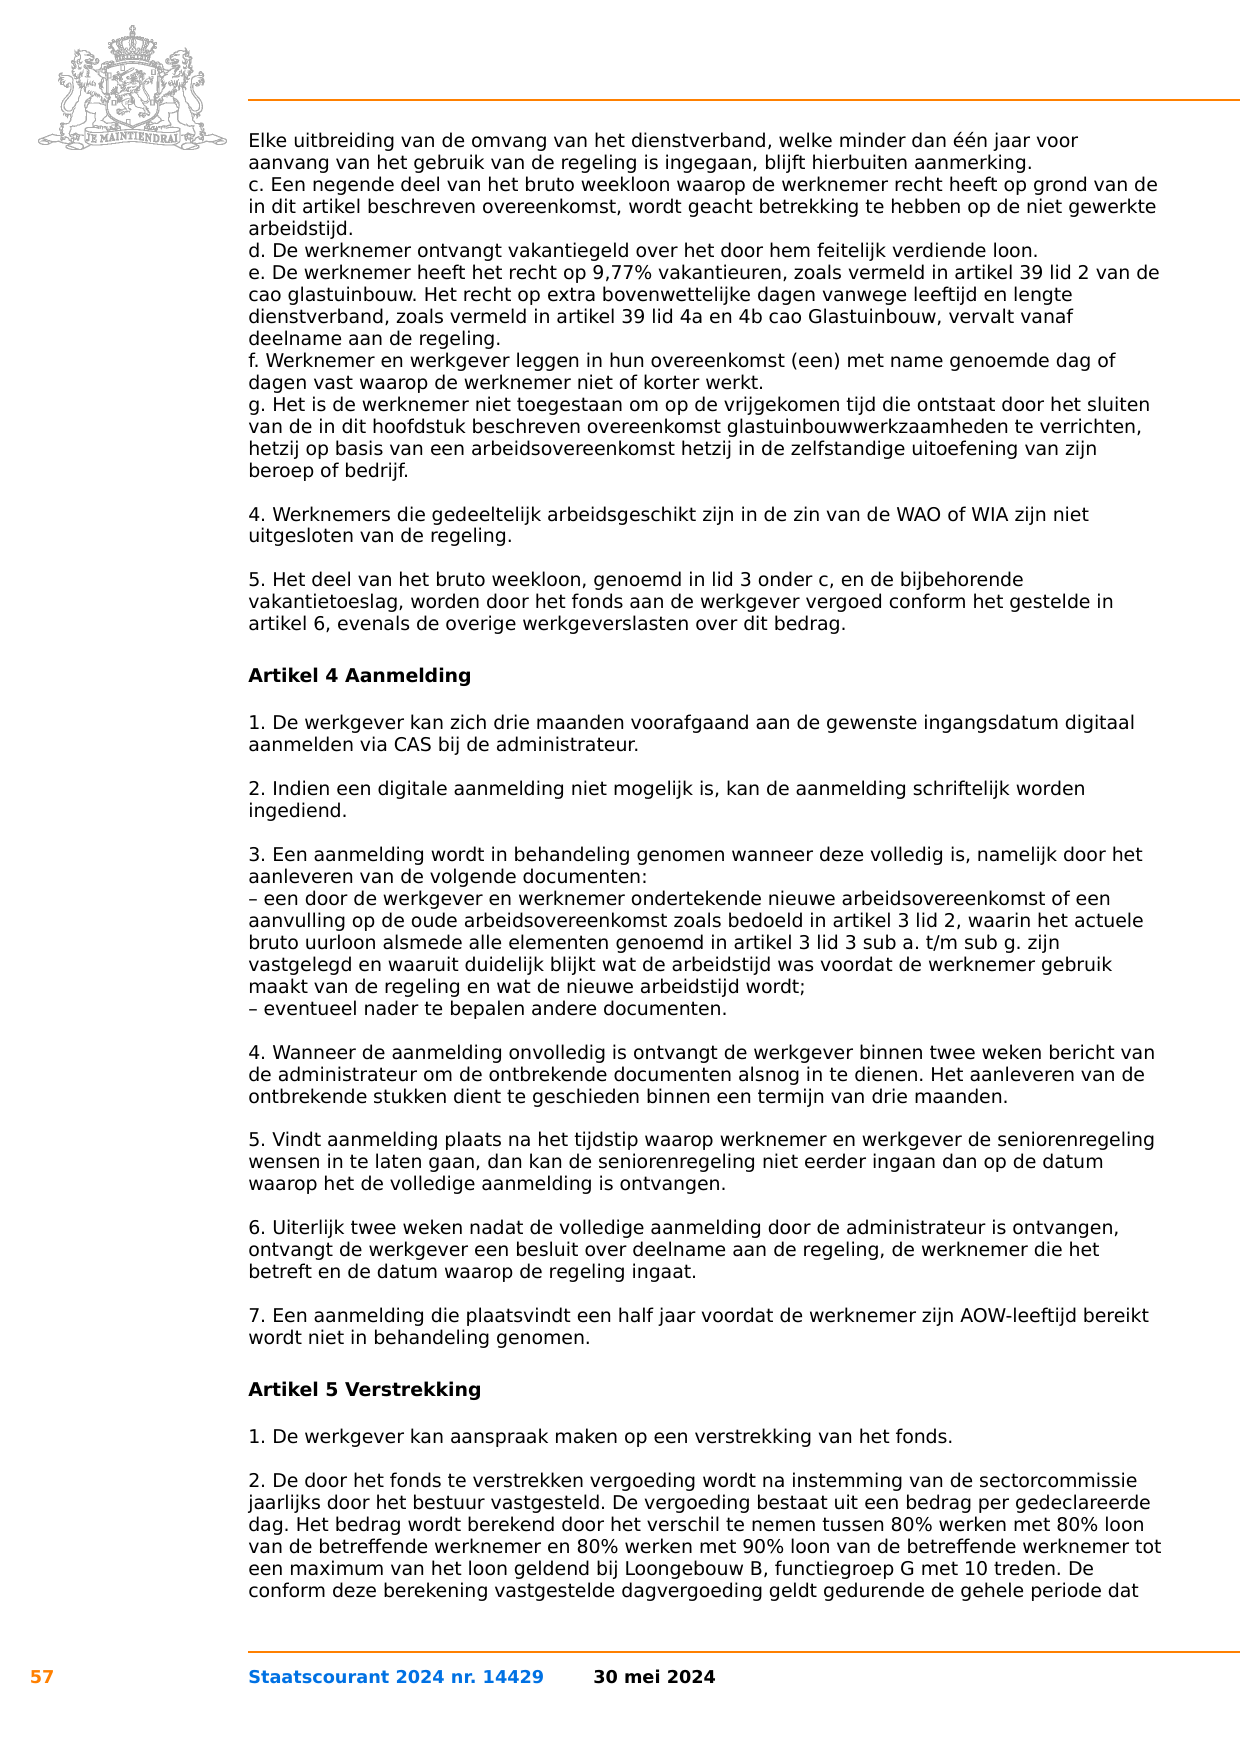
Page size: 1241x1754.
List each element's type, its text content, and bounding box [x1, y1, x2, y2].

subtitle Artikel 5 Verstrekking [248, 1379, 1163, 1401]
text 2. De door het fonds te verstrekken vergoeding wordt na instemming van de sectorcommissie jaarlijks door het bestuur vastgesteld. De vergoeding bestaat uit een bedrag per gedeclareerde dag. Het bedrag wordt berekend door het verschil te nemen tussen 80% werken met 80% loon van de betreffende werknemer en 80% werken met 90% loon van de betreffende werknemer tot een maximum van het loon geldend bij Loongebouw B, functiegroep G met 10 treden. De conform deze berekening vastgestelde dagvergoeding geldt gedurende de gehele periode dat [248, 1470, 1163, 1602]
text 4. Wanneer de aanmelding onvolledig is ontvangt de werkgever binnen twee weken bericht van de administrateur om de ontbrekende documenten alsnog in te dienen. Het aanleveren van de ontbrekende stukken dient te geschieden binnen een termijn van drie maanden. [248, 1042, 1163, 1107]
text 4. Werknemers die gedeeltelijk arbeidsgeschikt zijn in de zin van de WAO of WIA zijn niet uitgesloten van de regeling. [248, 503, 1163, 547]
picture [38, 25, 227, 150]
text g. Het is de werknemer niet toegestaan om op de vrijgekomen tijd die ontstaat door het sluiten van de in dit hoofdstuk beschreven overeenkomst glastuinbouwwerkzaamheden te verrichten, hetzij op basis van een arbeidsovereenkomst hetzij in de zelfstandige uitoefening van zijn beroep of bedrijf. [248, 394, 1163, 482]
text Elke uitbreiding van de omvang van het dienstverband, welke minder dan één jaar voor aanvang van het gebruik van de regeling is ingegaan, blijft hierbuiten aanmerking. [248, 130, 1163, 174]
text 5. Vindt aanmelding plaats na het tijdstip waarop werknemer en werkgever de seniorenregeling wensen in te laten gaan, dan kan de seniorenregeling niet eerder ingaan dan op de datum waarop het de volledige aanmelding is ontvangen. [248, 1129, 1163, 1195]
text 7. Een aanmelding die plaatsvindt een half jaar voordat de werknemer zijn AOW-leeftijd bereikt wordt niet in behandeling genomen. [248, 1305, 1163, 1349]
text f. Werknemer en werkgever leggen in hun overeenkomst (een) met name genoemde dag of dagen vast waarop de werknemer niet of korter werkt. [248, 350, 1163, 394]
text 6. Uiterlijk twee weken nadat de volledige aanmelding door de administrateur is ontvangen, ontvangt de werkgever een besluit over deelname aan de regeling, de werknemer die het betreft en de datum waarop de regeling ingaat. [248, 1217, 1163, 1283]
text – een door de werkgever en werknemer ondertekende nieuwe arbeidsovereenkomst of een aanvulling op de oude arbeidsovereenkomst zoals bedoeld in artikel 3 lid 2, waarin het actuele bruto uurloon alsmede alle elementen genoemd in artikel 3 lid 3 sub a. t/m sub g. zijn vastgelegd en waaruit duidelijk blijkt wat de arbeidstijd was voordat de werknemer gebruik maakt van de regeling en wat de nieuwe arbeidstijd wordt; [248, 888, 1163, 998]
text 5. Het deel van het bruto weekloon, genoemd in lid 3 onder c, en de bijbehorende vakantietoeslag, worden door het fonds aan de werkgever vergoed conform het gestelde in artikel 6, evenals de overige werkgeverslasten over dit bedrag. [248, 569, 1163, 635]
text 1. De werkgever kan aanspraak maken op een verstrekking van het fonds. [248, 1426, 1163, 1448]
text c. Een negende deel van het bruto weekloon waarop de werknemer recht heeft op grond van de in dit artikel beschreven overeenkomst, wordt geacht betrekking te hebben op de niet gewerkte arbeidstijd. [248, 174, 1163, 240]
subtitle Artikel 4 Aanmelding [248, 665, 1163, 687]
text 1. De werkgever kan zich drie maanden voorafgaand aan de gewenste ingangsdatum digitaal aanmelden via CAS bij de administrateur. [248, 712, 1163, 756]
text 3. Een aanmelding wordt in behandeling genomen wanneer deze volledig is, namelijk door het aanleveren van de volgende documenten: [248, 844, 1163, 888]
text e. De werknemer heeft het recht op 9,77% vakantieuren, zoals vermeld in artikel 39 lid 2 van de cao glastuinbouw. Het recht op extra bovenwettelijke dagen vanwege leeftijd en lengte dienstverband, zoals vermeld in artikel 39 lid 4a en 4b cao Glastuinbouw, vervalt vanaf deelname aan de regeling. [248, 262, 1163, 350]
text 2. Indien een digitale aanmelding niet mogelijk is, kan de aanmelding schriftelijk worden ingediend. [248, 778, 1163, 822]
text – eventueel nader te bepalen andere documenten. [248, 998, 1163, 1020]
text d. De werknemer ontvangt vakantiegeld over het door hem feitelijk verdiende loon. [248, 240, 1163, 262]
